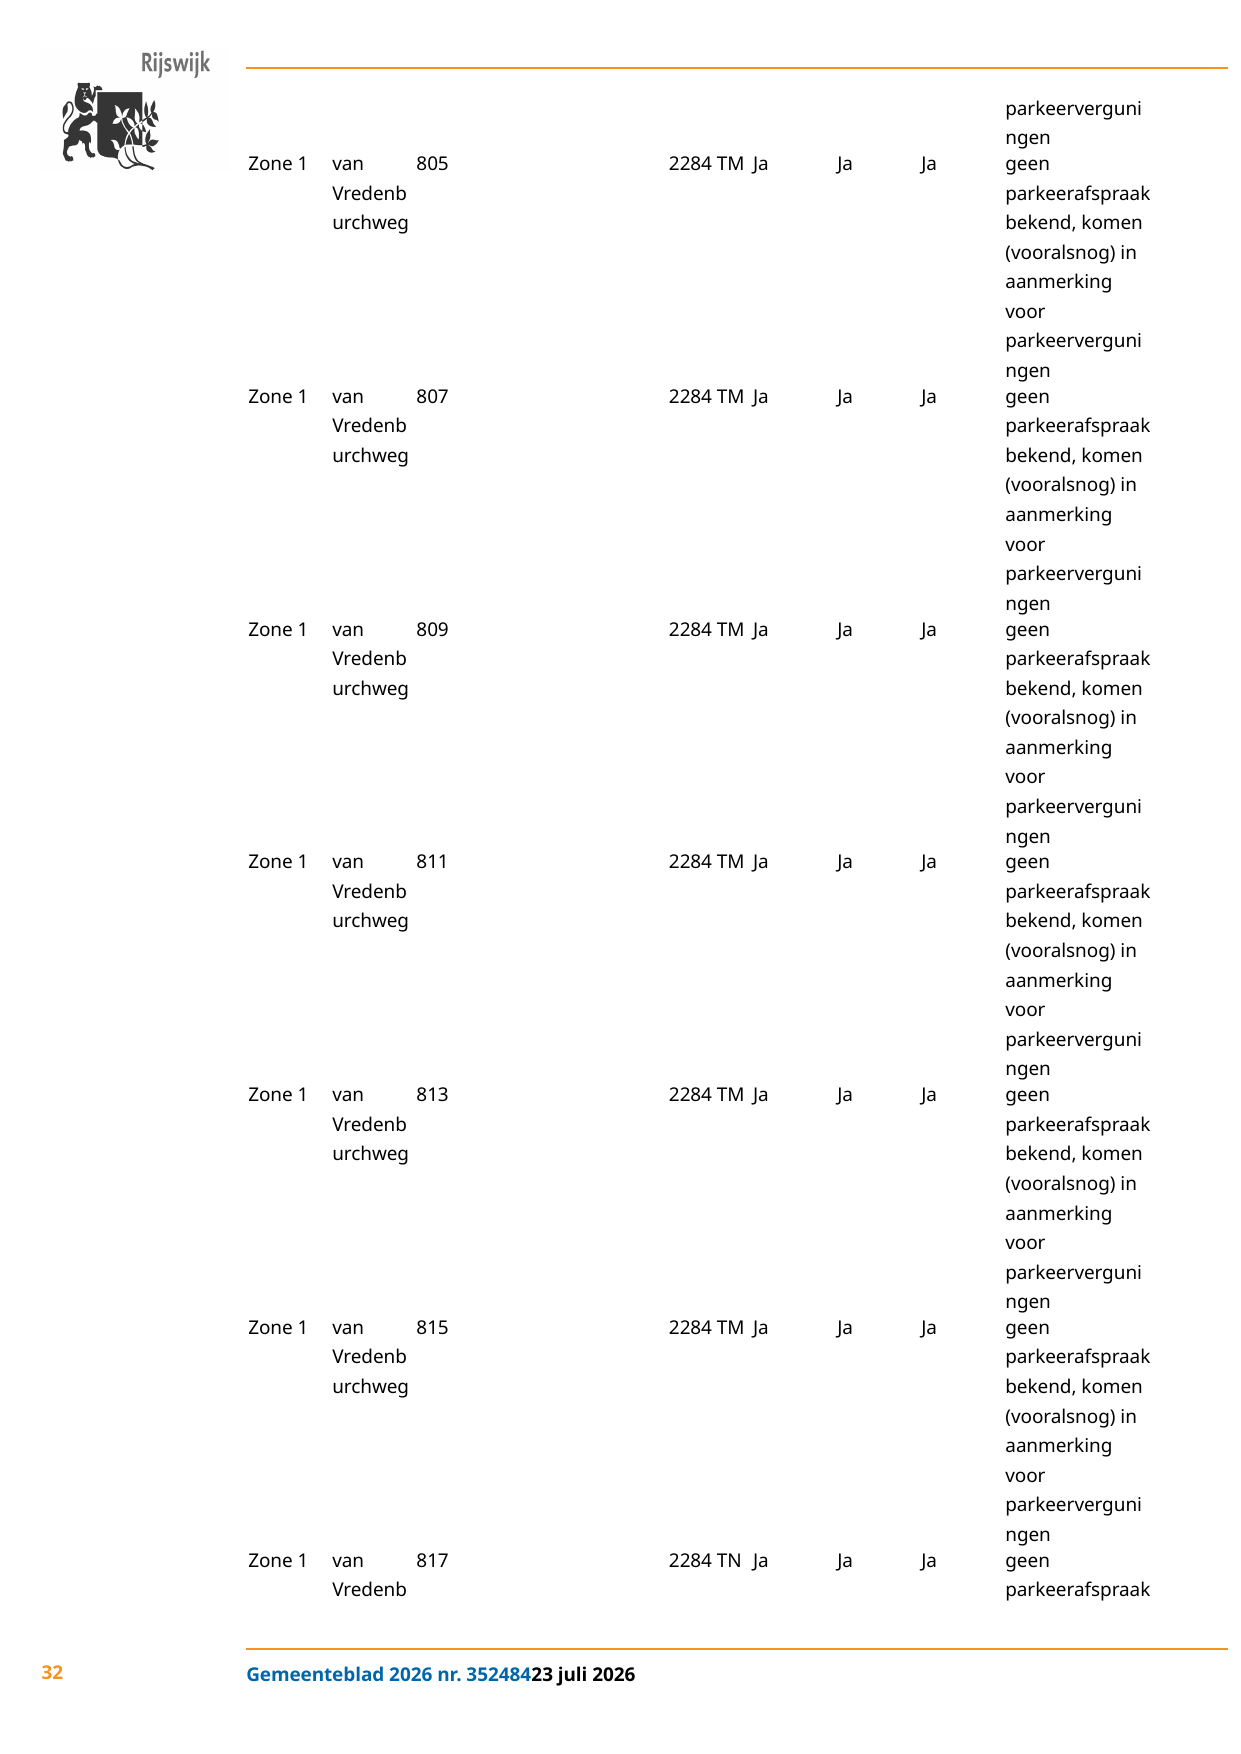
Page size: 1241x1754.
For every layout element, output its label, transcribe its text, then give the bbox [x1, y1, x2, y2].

table_cell [500, 1081, 584, 1314]
table_cell [585, 383, 669, 616]
table_cell Ja [921, 1314, 1005, 1547]
table_cell Ja [837, 383, 921, 616]
table_cell [585, 1314, 669, 1547]
table_cell [585, 616, 669, 848]
table_cell [500, 616, 584, 848]
table_cell Ja [753, 1081, 837, 1314]
table_cell 2284 TM [669, 1314, 753, 1547]
table_cell Zone 1 [248, 1314, 332, 1547]
table_cell Zone 1 [248, 1081, 332, 1314]
table_cell [500, 95, 584, 150]
table_cell [500, 150, 584, 383]
table_cell van Vredenburchweg [332, 383, 416, 616]
table_cell Zone 1 [248, 150, 332, 383]
table_cell parkeerverguningen [1005, 95, 1152, 150]
table_cell Ja [753, 1314, 837, 1547]
table_cell van Vredenb [332, 1547, 416, 1602]
table_cell [500, 849, 584, 1081]
table_cell Ja [921, 616, 1005, 848]
table_cell Ja [921, 150, 1005, 383]
table_cell [416, 95, 500, 150]
table_cell Ja [753, 616, 837, 848]
picture [41, 47, 231, 172]
table_cell [585, 1081, 669, 1314]
table_cell [248, 95, 332, 150]
table_cell Ja [753, 383, 837, 616]
table_cell 2284 TM [669, 383, 753, 616]
table_cell [332, 95, 416, 150]
table_cell geen parkeerafspraak bekend, komen (vooralsnog) in aanmerking voor parkeerverguningen [1005, 383, 1152, 616]
table_cell [669, 95, 753, 150]
table_cell 813 [416, 1081, 500, 1314]
table_cell 807 [416, 383, 500, 616]
table_cell [500, 1547, 584, 1602]
table_cell 817 [416, 1547, 500, 1602]
table_cell [500, 383, 584, 616]
table_cell geen parkeerafspraak [1005, 1547, 1152, 1602]
table_cell Ja [837, 150, 921, 383]
table_cell [837, 95, 921, 150]
table_cell Zone 1 [248, 1547, 332, 1602]
table_cell geen parkeerafspraak bekend, komen (vooralsnog) in aanmerking voor parkeerverguningen [1005, 150, 1152, 383]
table_cell 2284 TN [669, 1547, 753, 1602]
table_cell Ja [921, 849, 1005, 1081]
table_cell 2284 TM [669, 616, 753, 848]
table_cell Ja [837, 616, 921, 848]
table_cell van Vredenburchweg [332, 849, 416, 1081]
table_cell [585, 150, 669, 383]
table_cell 809 [416, 616, 500, 848]
table_cell Zone 1 [248, 383, 332, 616]
table_cell geen parkeerafspraak bekend, komen (vooralsnog) in aanmerking voor parkeerverguningen [1005, 616, 1152, 848]
table_cell geen parkeerafspraak bekend, komen (vooralsnog) in aanmerking voor parkeerverguningen [1005, 849, 1152, 1081]
table_cell van Vredenburchweg [332, 616, 416, 848]
table_cell Ja [837, 1081, 921, 1314]
table_cell [753, 95, 837, 150]
table_cell Zone 1 [248, 849, 332, 1081]
table_cell van Vredenburchweg [332, 1081, 416, 1314]
table_cell van Vredenburchweg [332, 1314, 416, 1547]
table_cell [585, 1547, 669, 1602]
table_cell Ja [837, 1314, 921, 1547]
table_cell Ja [753, 150, 837, 383]
table_cell geen parkeerafspraak bekend, komen (vooralsnog) in aanmerking voor parkeerverguningen [1005, 1081, 1152, 1314]
table_cell Ja [753, 849, 837, 1081]
table_cell 815 [416, 1314, 500, 1547]
table_cell Ja [921, 383, 1005, 616]
table_cell Ja [921, 1081, 1005, 1314]
table_cell 2284 TM [669, 1081, 753, 1314]
table_cell Ja [753, 1547, 837, 1602]
table_cell 805 [416, 150, 500, 383]
table_cell Ja [921, 1547, 1005, 1602]
table_cell 2284 TM [669, 849, 753, 1081]
table_cell Zone 1 [248, 616, 332, 848]
table_cell [585, 849, 669, 1081]
table_cell Ja [837, 849, 921, 1081]
table_cell [500, 1314, 584, 1547]
table_cell [585, 95, 669, 150]
table_cell geen parkeerafspraak bekend, komen (vooralsnog) in aanmerking voor parkeerverguningen [1005, 1314, 1152, 1547]
table_cell Ja [837, 1547, 921, 1602]
table_cell 2284 TM [669, 150, 753, 383]
table_cell 811 [416, 849, 500, 1081]
table_cell van Vredenburchweg [332, 150, 416, 383]
table_cell [921, 95, 1005, 150]
